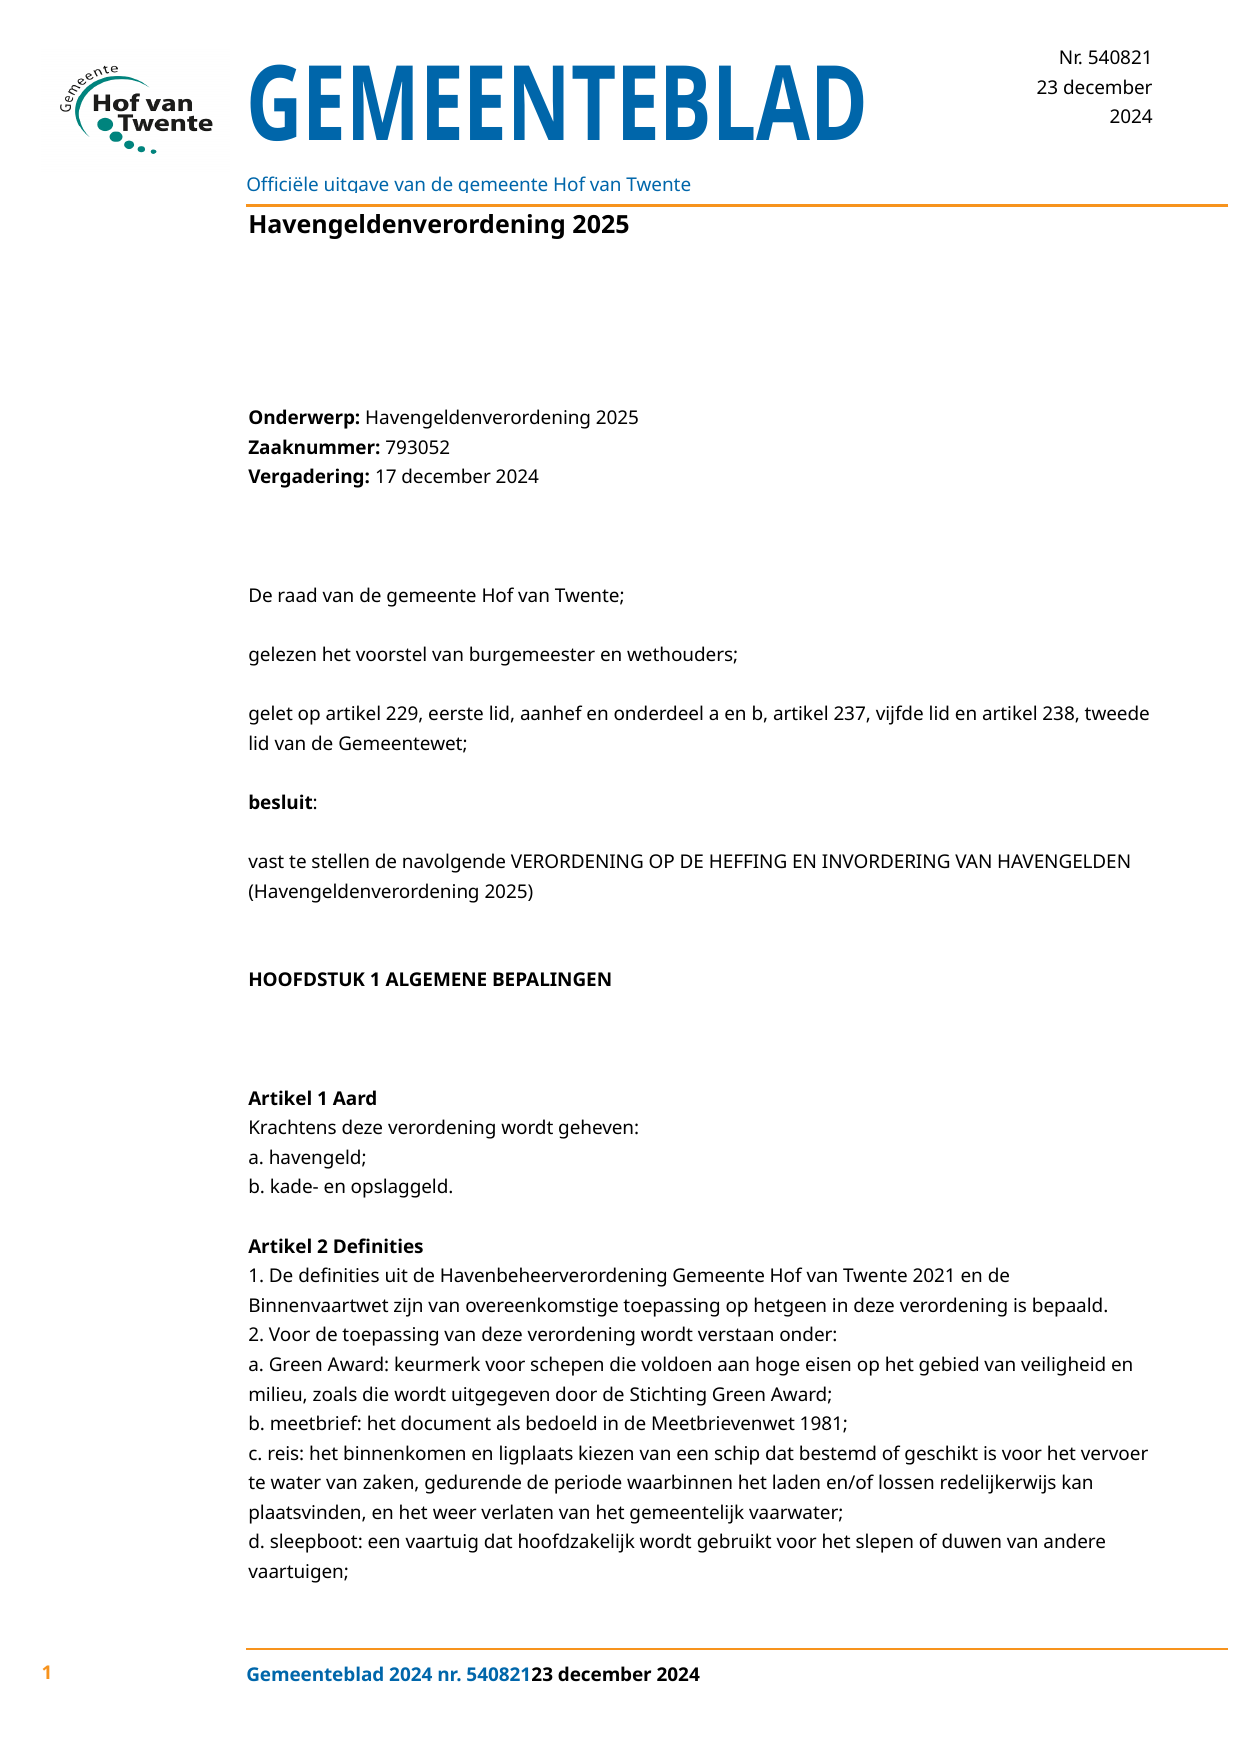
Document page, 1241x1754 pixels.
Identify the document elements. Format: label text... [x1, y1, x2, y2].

text Artikel 1 Aard [248, 1085, 1152, 1111]
text a. Green Award: keurmerk voor schepen die voldoen aan hoge eisen op het gebied van veiligheid en milieu, zoals die wordt uitgegeven door de Stichting Green Award; [248, 1351, 1152, 1406]
text De raad van de gemeente Hof van Twente; [248, 582, 1152, 608]
text b. meetbrief: het document als bedoeld in de Meetbrievenwet 1981; [248, 1410, 1152, 1436]
text 1. De definities uit de Havenbeheerverordening Gemeente Hof van Twente 2021 en de Binnenvaartwet zijn van overeenkomstige toepassing op hetgeen in deze verordening is bepaald. [248, 1262, 1152, 1318]
text c. reis: het binnenkomen en ligplaats kiezen van een schip dat bestemd of geschikt is voor het vervoer te water van zaken, gedurende de periode waarbinnen het laden en/of lossen redelijkerwijs kan plaatsvinden, en het weer verlaten van het gemeentelijk vaarwater; [248, 1440, 1152, 1525]
text d. sleepboot: een vaartuig dat hoofdzakelijk wordt gebruikt voor het slepen of duwen van andere vaartuigen; [248, 1529, 1152, 1584]
text HOOFDSTUK 1 ALGEMENE BEPALINGEN [248, 967, 1152, 992]
text a. havengeld; [248, 1144, 1152, 1170]
picture [41, 47, 231, 172]
text Vergadering: 17 december 2024 [248, 464, 1152, 489]
text Krachtens deze verordening wordt geheven: [248, 1114, 1152, 1140]
text Artikel 2 Definities [248, 1233, 1152, 1258]
text besluit: [248, 789, 1152, 815]
text vast te stellen de navolgende VERORDENING OP DE HEFFING EN INVORDERING VAN HAVENGELDEN (Havengeldenverordening 2025) [248, 848, 1152, 903]
text 2. Voor de toepassing van deze verordening wordt verstaan onder: [248, 1322, 1152, 1347]
text gelezen het voorstel van burgemeester en wethouders; [248, 641, 1152, 667]
text Havengeldenverordening 2025 [248, 207, 1152, 241]
text Zaaknummer: 793052 [248, 434, 1152, 460]
text b. kade- en opslaggeld. [248, 1174, 1152, 1199]
text gelet op artikel 229, eerste lid, aanhef en onderdeel a en b, artikel 237, vijfde lid en artikel 238, tweede lid van de Gemeentewet; [248, 700, 1152, 756]
text Onderwerp: Havengeldenverordening 2025 [248, 404, 1152, 430]
